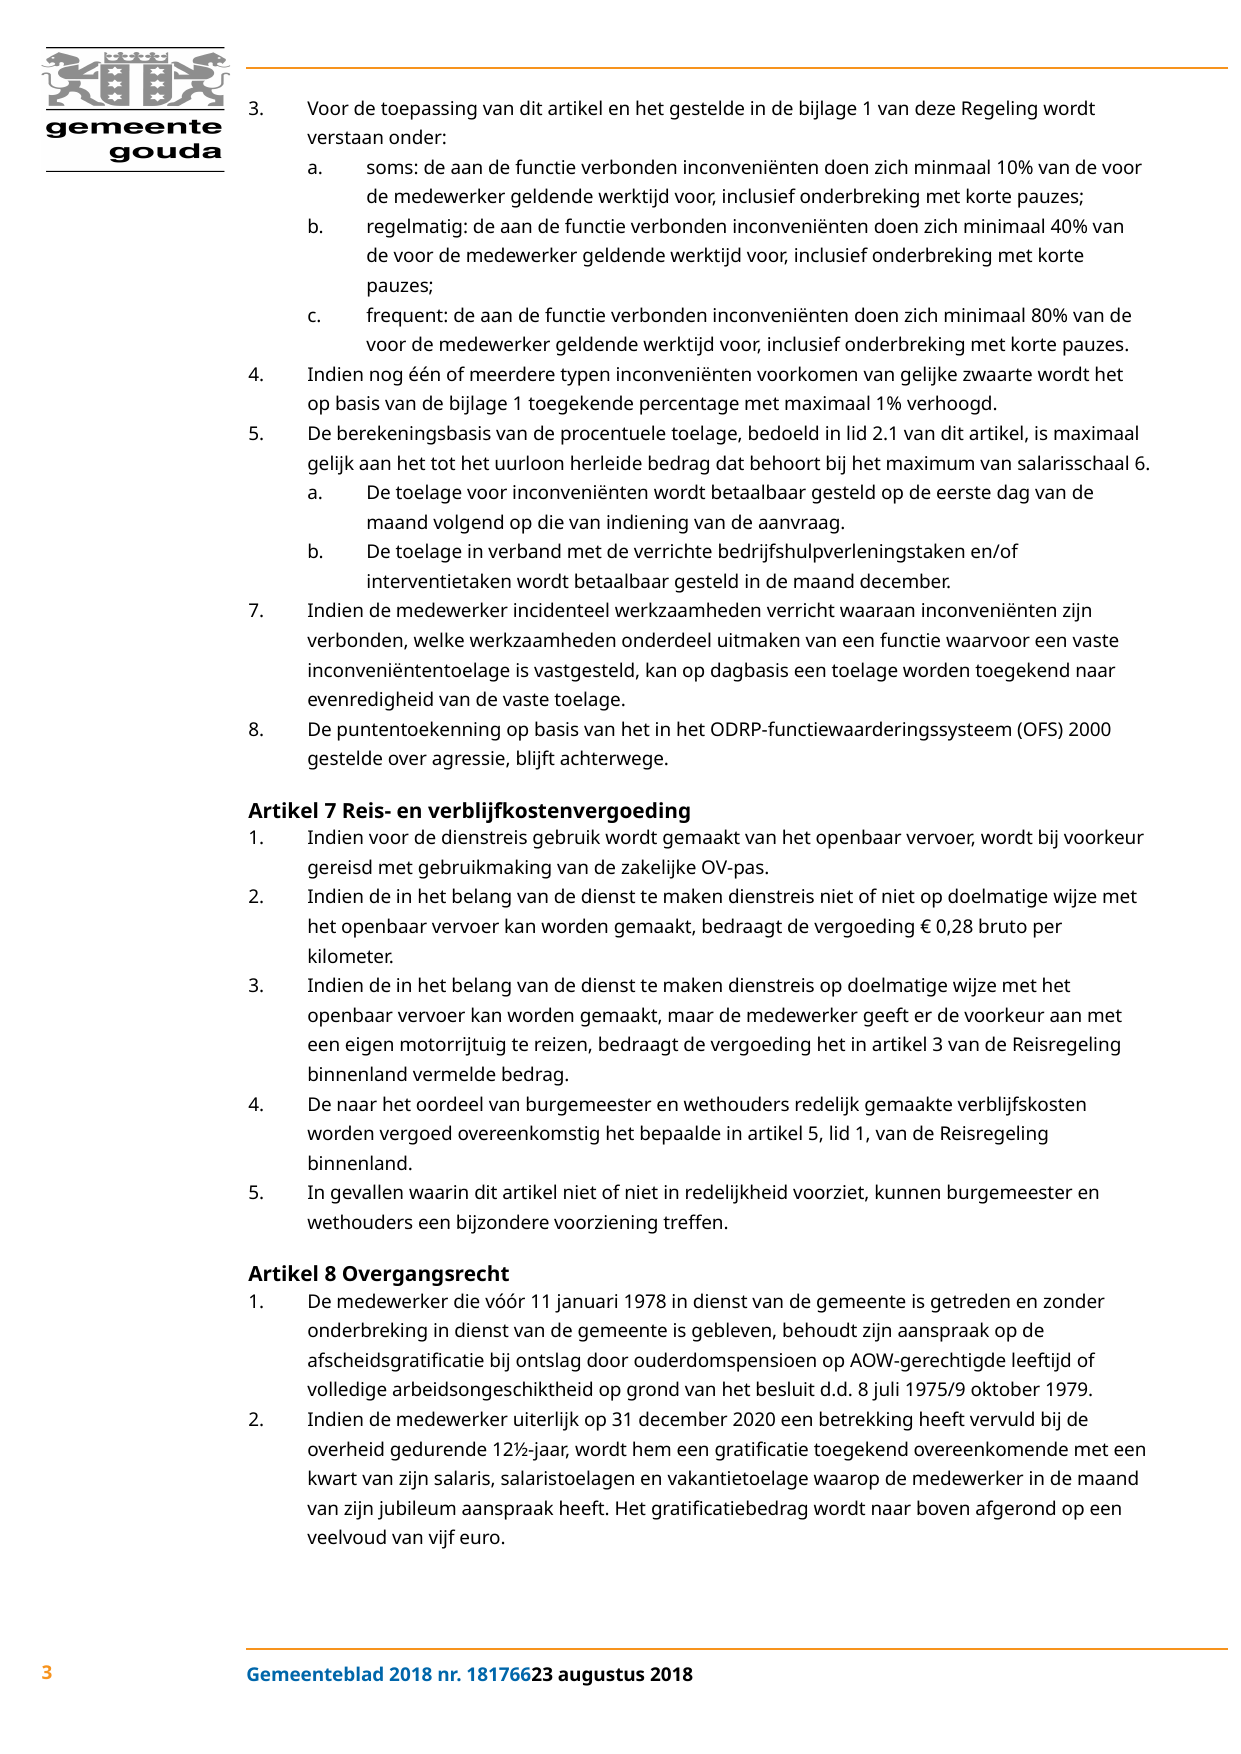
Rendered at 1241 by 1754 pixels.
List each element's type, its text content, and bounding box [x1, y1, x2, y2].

list De toelage voor inconveniënten wordt betaalbaar gesteld op de eerste dag van de maand volgend op die van indiening van de aanvraag. [307, 479, 1152, 535]
list De berekeningsbasis van de procentuele toelage, bedoeld in lid 2.1 van dit artikel, is maximaal gelijk aan het tot het uurloon herleide bedrag dat behoort bij het maximum van salarisschaal 6. [248, 420, 1152, 476]
list De puntentoekenning op basis van het in het ODRP-functiewaarderingssysteem (OFS) 2000 gestelde over agressie, blijft achterwege. [248, 716, 1152, 771]
list Indien de medewerker incidenteel werkzaamheden verricht waaraan inconveniënten zijn verbonden, welke werkzaamheden onderdeel uitmaken van een functie waarvoor een vaste inconveniëntentoelage is vastgesteld, kan op dagbasis een toelage worden toegekend naar evenredigheid van de vaste toelage. [248, 598, 1152, 712]
list De naar het oordeel van burgemeester en wethouders redelijk gemaakte verblijfskosten worden vergoed overeenkomstig het bepaalde in artikel 5, lid 1, van de Reisregeling binnenland. [248, 1091, 1152, 1176]
picture [41, 47, 231, 172]
list Indien de medewerker uiterlijk op 31 december 2020 een betrekking heeft vervuld bij de overheid gedurende 12½-jaar, wordt hem een gratificatie toegekend overeenkomende met een kwart van zijn salaris, salaristoelagen en vakantietoelage waarop de medewerker in de maand van zijn jubileum aanspraak heeft. Het gratificatiebedrag wordt naar boven afgerond op een veelvoud van vijf euro. [248, 1406, 1152, 1550]
list De medewerker die vóór 11 januari 1978 in dienst van de gemeente is getreden en zonder onderbreking in dienst van de gemeente is gebleven, behoudt zijn aanspraak op de afscheidsgratificatie bij ontslag door ouderdomspensioen op AOW-gerechtigde leeftijd of volledige arbeidsongeschiktheid op grond van het besluit d.d. 8 juli 1975/9 oktober 1979. [248, 1288, 1152, 1402]
list Indien de in het belang van de dienst te maken dienstreis niet of niet op doelmatige wijze met het openbaar vervoer kan worden gemaakt, bedraagt de vergoeding € 0,28 bruto per kilometer. [248, 884, 1152, 968]
list frequent: de aan de functie verbonden inconveniënten doen zich minimaal 80% van de voor de medewerker geldende werktijd voor, inclusief onderbreking met korte pauzes. [307, 302, 1152, 357]
list soms: de aan de functie verbonden inconveniënten doen zich minmaal 10% van de voor de medewerker geldende werktijd voor, inclusief onderbreking met korte pauzes; [307, 154, 1152, 209]
list regelmatig: de aan de functie verbonden inconveniënten doen zich minimaal 40% van de voor de medewerker geldende werktijd voor, inclusief onderbreking met korte pauzes; [307, 213, 1152, 298]
list Indien voor de dienstreis gebruik wordt gemaakt van het openbaar vervoer, wordt bij voorkeur gereisd met gebruikmaking van de zakelijke OV-pas. [248, 824, 1152, 880]
list Voor de toepassing van dit artikel en het gestelde in de bijlage 1 van deze Regeling wordt verstaan onder: [248, 95, 1152, 150]
list Indien nog één of meerdere typen inconveniënten voorkomen van gelijke zwaarte wordt het op basis van de bijlage 1 toegekende percentage met maximaal 1% verhoogd. [248, 361, 1152, 416]
text Artikel 8 Overgangsrecht [248, 1259, 1152, 1288]
list De toelage in verband met de verrichte bedrijfshulpverleningstaken en/of interventietaken wordt betaalbaar gesteld in de maand december. [307, 538, 1152, 594]
list In gevallen waarin dit artikel niet of niet in redelijkheid voorziet, kunnen burgemeester en wethouders een bijzondere voorziening treffen. [248, 1179, 1152, 1235]
text Artikel 7 Reis- en verblijfkostenvergoeding [248, 796, 1152, 824]
list Indien de in het belang van de dienst te maken dienstreis op doelmatige wijze met het openbaar vervoer kan worden gemaakt, maar de medewerker geeft er de voorkeur aan met een eigen motorrijtuig te reizen, bedraagt de vergoeding het in artikel 3 van de Reisregeling binnenland vermelde bedrag. [248, 972, 1152, 1087]
